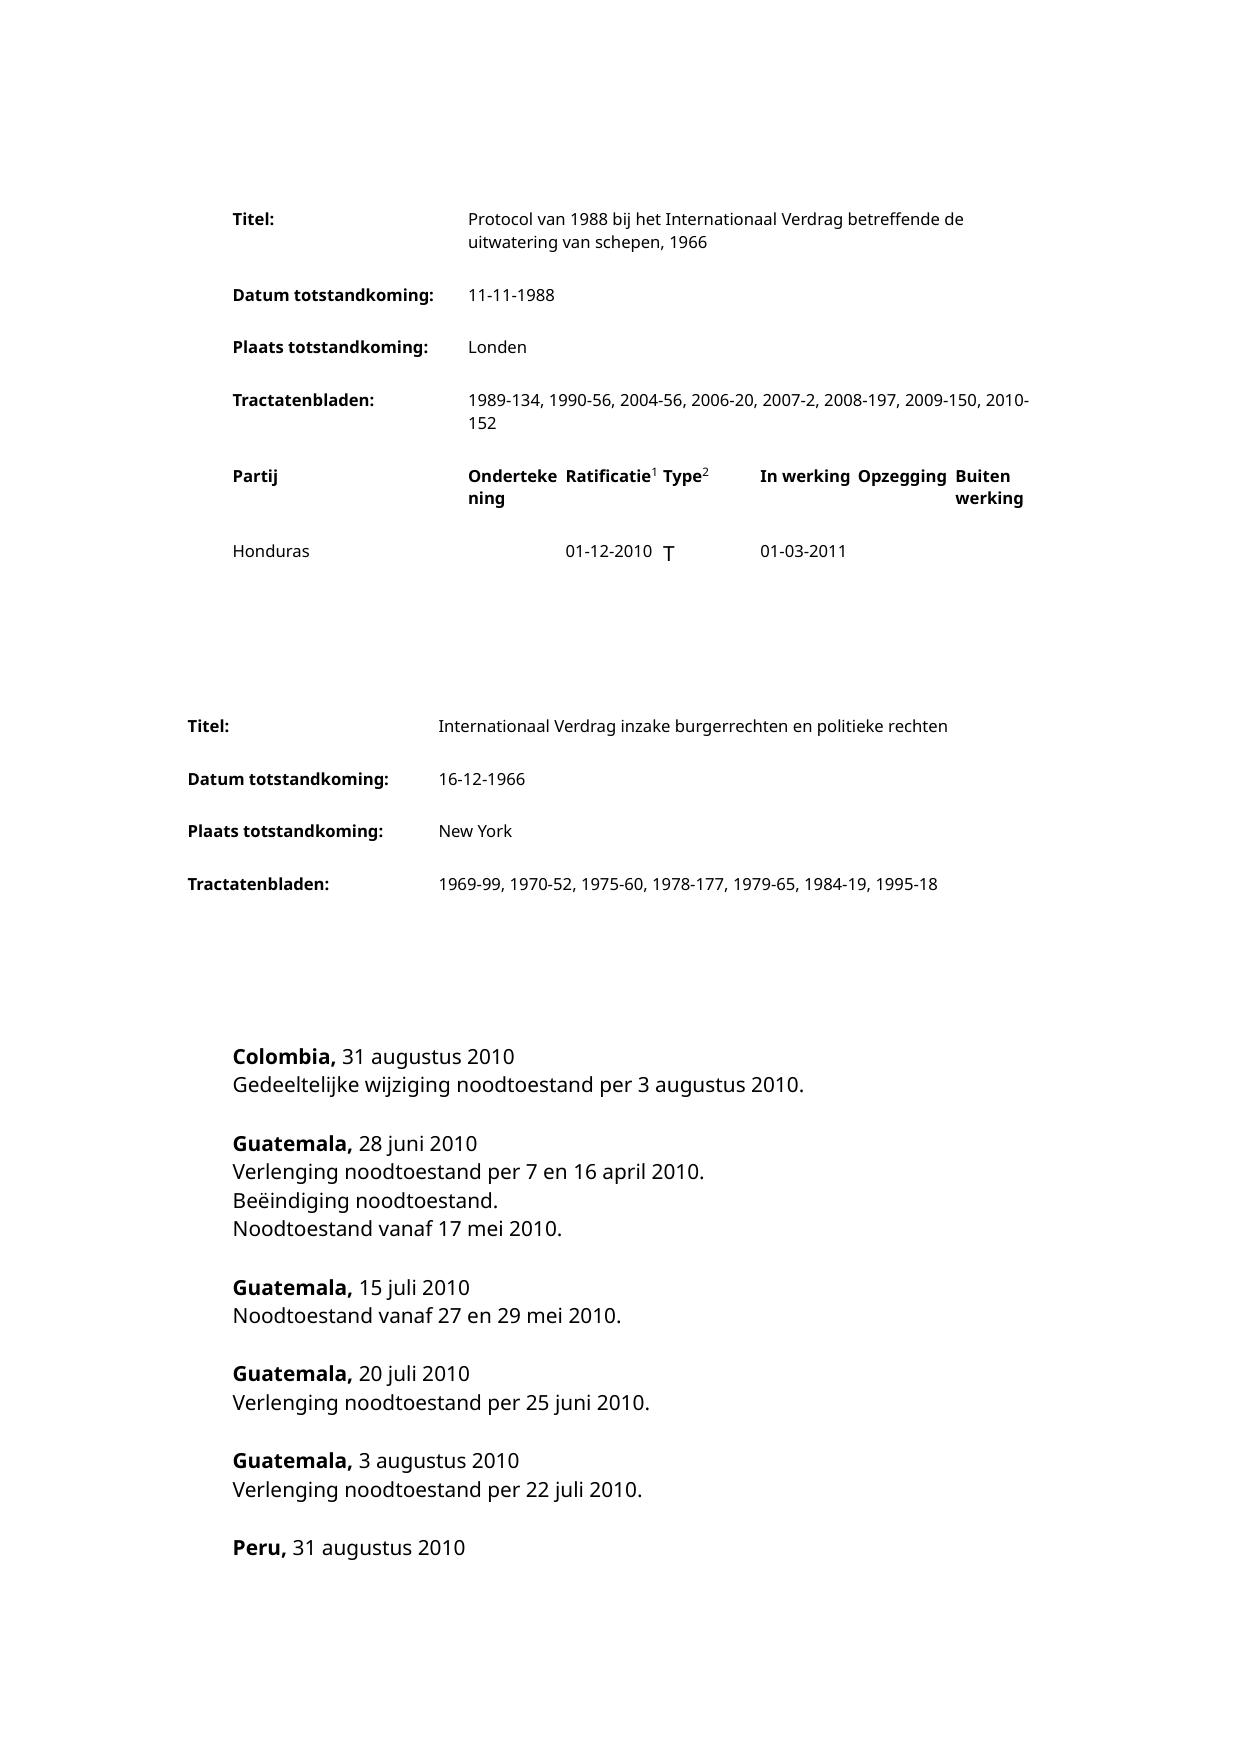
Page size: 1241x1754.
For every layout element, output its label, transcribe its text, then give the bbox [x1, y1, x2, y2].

text Guatemala, 3 augustus 2010 [232, 1446, 1053, 1475]
text Verlenging noodtoestand per 22 juli 2010. [232, 1475, 1053, 1503]
table_cell Tractatenbladen: [188, 873, 438, 925]
table_cell Ondertekening [468, 464, 565, 539]
table_header Protocol van 1988 bij het Internationaal Verdrag betreffende de uitwatering van schepen, 1966 [468, 208, 1053, 283]
text Gedeeltelijke wijziging noodtoestand per 3 augustus 2010. [232, 1071, 1053, 1099]
table_cell [858, 540, 955, 598]
table_cell Londen [468, 336, 1053, 389]
table_cell 01-12-2010 [565, 540, 663, 598]
table_header Internationaal Verdrag inzake burgerrechten en politieke rechten [438, 714, 1053, 767]
table_cell New York [438, 820, 1053, 872]
text Verlenging noodtoestand per 25 juni 2010. [232, 1388, 1053, 1416]
table_cell [188, 925, 1053, 984]
table_cell T [663, 540, 760, 598]
table_cell Ratificatie1 [565, 464, 663, 539]
table_cell Datum totstandkoming: [188, 767, 438, 820]
table_cell [955, 540, 1053, 598]
table_cell Opzegging [858, 464, 955, 539]
text Noodtoestand vanaf 27 en 29 mei 2010. [232, 1301, 1053, 1329]
text Peru, 31 augustus 2010 [232, 1533, 1053, 1562]
table_cell 1989-134, 1990-56, 2004-56, 2006-20, 2007-2, 2008-197, 2009-150, 2010-152 [468, 389, 1053, 464]
table_cell Type2 [663, 464, 760, 539]
table_cell 11-11-1988 [468, 283, 1053, 336]
table_cell Plaats totstandkoming: [188, 820, 438, 872]
table_cell In werking [760, 464, 858, 539]
table_header Titel: [188, 714, 438, 767]
table_cell Datum totstandkoming: [233, 283, 468, 336]
table_cell Tractatenbladen: [233, 389, 468, 464]
text Guatemala, 20 juli 2010 [232, 1359, 1053, 1388]
text Guatemala, 15 juli 2010 [232, 1273, 1053, 1301]
text Guatemala, 28 juni 2010 [232, 1129, 1053, 1157]
table_header Titel: [233, 208, 468, 283]
table_cell Buiten werking [955, 464, 1053, 539]
table_cell Plaats totstandkoming: [233, 336, 468, 389]
table_cell [468, 540, 565, 598]
text Verlenging noodtoestand per 7 en 16 april 2010. [232, 1157, 1053, 1186]
text Beëindiging noodtoestand. [232, 1186, 1053, 1214]
table_cell 1969-99, 1970-52, 1975-60, 1978-177, 1979-65, 1984-19, 1995-18 [438, 873, 1053, 925]
table_cell 01-03-2011 [760, 540, 858, 598]
table_cell Partij [233, 464, 468, 539]
text Noodtoestand vanaf 17 mei 2010. [232, 1214, 1053, 1243]
table_cell Honduras [233, 540, 468, 598]
text Colombia, 31 augustus 2010 [232, 1042, 1053, 1071]
table_cell 16-12-1966 [438, 767, 1053, 820]
